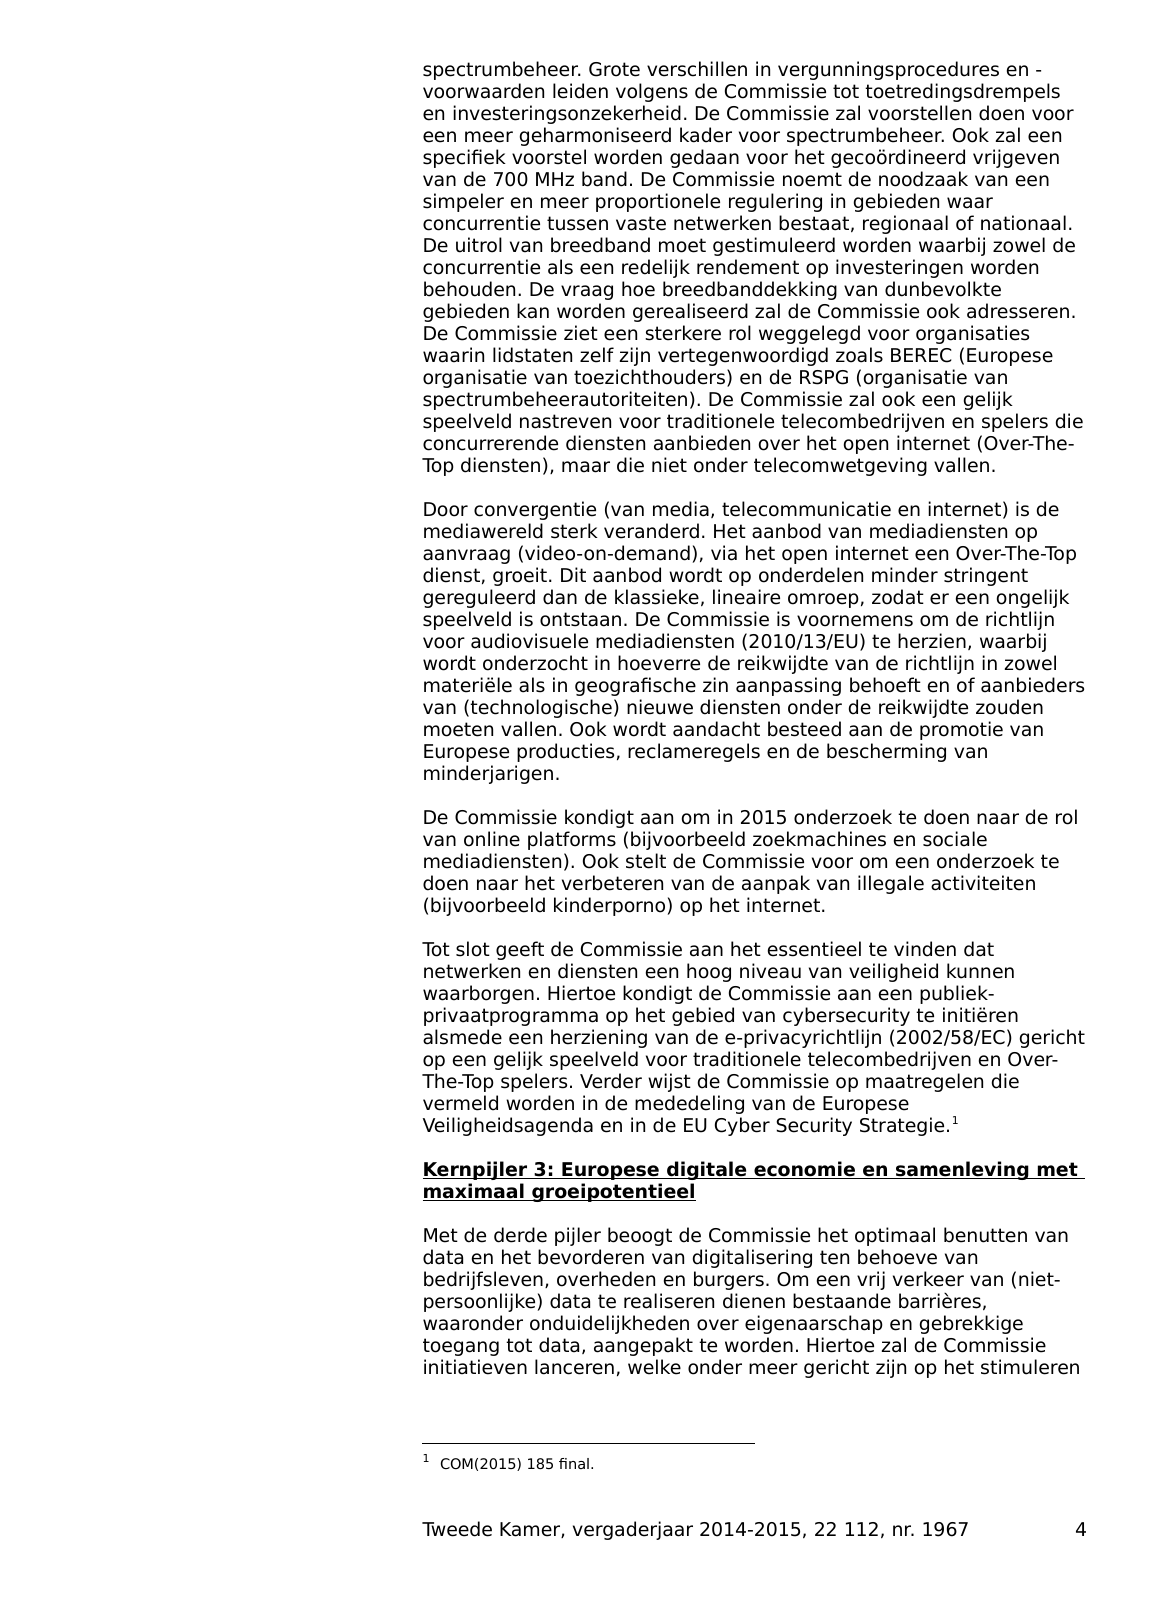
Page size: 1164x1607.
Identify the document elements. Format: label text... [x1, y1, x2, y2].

text spectrumbeheer. Grote verschillen in vergunningsprocedures en -voorwaarden leiden volgens de Commissie tot toetredingsdrempels en investeringsonzekerheid. De Commissie zal voorstellen doen voor een meer geharmoniseerd kader voor spectrumbeheer. Ook zal een specifiek voorstel worden gedaan voor het gecoördineerd vrijgeven van de 700 MHz band. De Commissie noemt de noodzaak van een simpeler en meer proportionele regulering in gebieden waar concurrentie tussen vaste netwerken bestaat, regionaal of nationaal. De uitrol van breedband moet gestimuleerd worden waarbij zowel de concurrentie als een redelijk rendement op investeringen worden behouden. De vraag hoe breedbanddekking van dunbevolkte gebieden kan worden gerealiseerd zal de Commissie ook adresseren. De Commissie ziet een sterkere rol weggelegd voor organisaties waarin lidstaten zelf zijn vertegenwoordigd zoals BEREC (Europese organisatie van toezichthouders) en de RSPG (organisatie van spectrumbeheerautoriteiten). De Commissie zal ook een gelijk speelveld nastreven voor traditionele telecombedrijven en spelers die concurrerende diensten aanbieden over het open internet (Over-The-Top diensten), maar die niet onder telecomwetgeving vallen. [422, 59, 1087, 477]
text Tot slot geeft de Commissie aan het essentieel te vinden dat netwerken en diensten een hoog niveau van veiligheid kunnen waarborgen. Hiertoe kondigt de Commissie aan een publiek-privaatprogramma op het gebied van cybersecurity te initiëren alsmede een herziening van de e-privacyrichtlijn (2002/58/EC) gericht op een gelijk speelveld voor traditionele telecombedrijven en Over-The-Top spelers. Verder wijst de Commissie op maatregelen die vermeld worden in de mededeling van de Europese Veiligheidsagenda en in de EU Cyber Security Strategie. [422, 939, 1087, 1137]
text Met de derde pijler beoogt de Commissie het optimaal benutten van data en het bevorderen van digitalisering ten behoeve van bedrijfsleven, overheden en burgers. Om een vrij verkeer van (niet-persoonlijke) data te realiseren dienen bestaande barrières, waaronder onduidelijkheden over eigenaarschap en gebrekkige toegang tot data, aangepakt te worden. Hiertoe zal de Commissie initiatieven lanceren, welke onder meer gericht zijn op het stimuleren [422, 1225, 1087, 1379]
text Door convergentie (van media, telecommunicatie en internet) is de mediawereld sterk veranderd. Het aanbod van mediadiensten op aanvraag (video-on-demand), via het open internet een Over-The-Top dienst, groeit. Dit aanbod wordt op onderdelen minder stringent gereguleerd dan de klassieke, lineaire omroep, zodat er een ongelijk speelveld is ontstaan. De Commissie is voornemens om de richtlijn voor audiovisuele mediadiensten (2010/13/EU) te herzien, waarbij wordt onderzocht in hoeverre de reikwijdte van de richtlijn in zowel materiële als in geografische zin aanpassing behoeft en of aanbieders van (technologische) nieuwe diensten onder de reikwijdte zouden moeten vallen. Ook wordt aandacht besteed aan de promotie van Europese producties, reclameregels en de bescherming van minderjarigen. [422, 499, 1087, 784]
subtitle Kernpijler 3: Europese digitale economie en samenleving met maximaal groeipotentieel [422, 1159, 1087, 1203]
text De Commissie kondigt aan om in 2015 onderzoek te doen naar de rol van online platforms (bijvoorbeeld zoekmachines en sociale mediadiensten). Ook stelt de Commissie voor om een onderzoek te doen naar het verbeteren van de aanpak van illegale activiteiten (bijvoorbeeld kinderporno) op het internet. [422, 807, 1087, 917]
text COM(2015) 185 final. [422, 1452, 1087, 1474]
